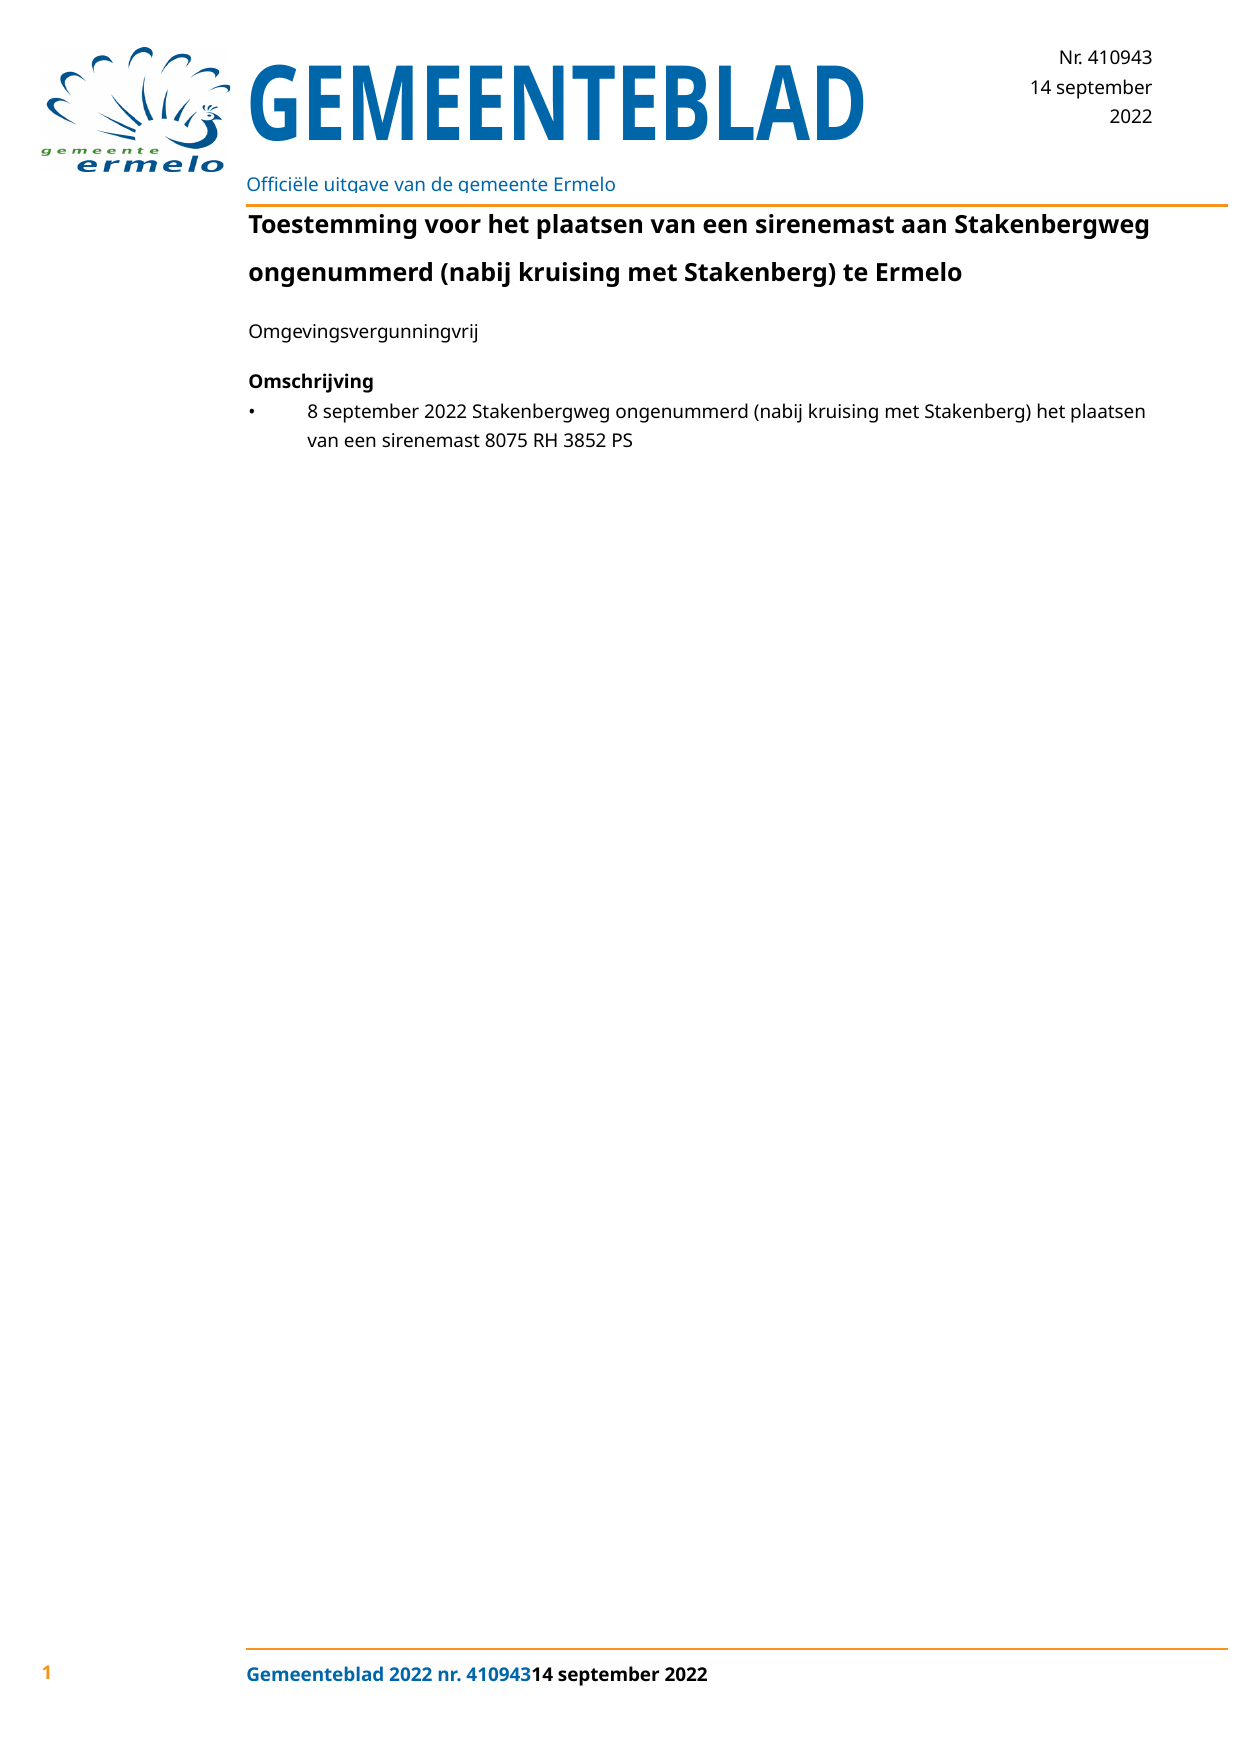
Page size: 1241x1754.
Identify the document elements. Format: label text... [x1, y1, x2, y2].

text Toestemming voor het plaatsen van een sirenemast aan Stakenbergweg ongenummerd (nabij kruising met Stakenberg) te Ermelo [248, 207, 1152, 288]
list 8 september 2022 Stakenbergweg ongenummerd (nabij kruising met Stakenberg) het plaatsen van een sirenemast 8075 RH 3852 PS [248, 398, 1152, 453]
picture [41, 47, 231, 172]
text Omgevingsvergunningvrij [248, 318, 1152, 344]
text Omschrijving [248, 368, 1152, 394]
